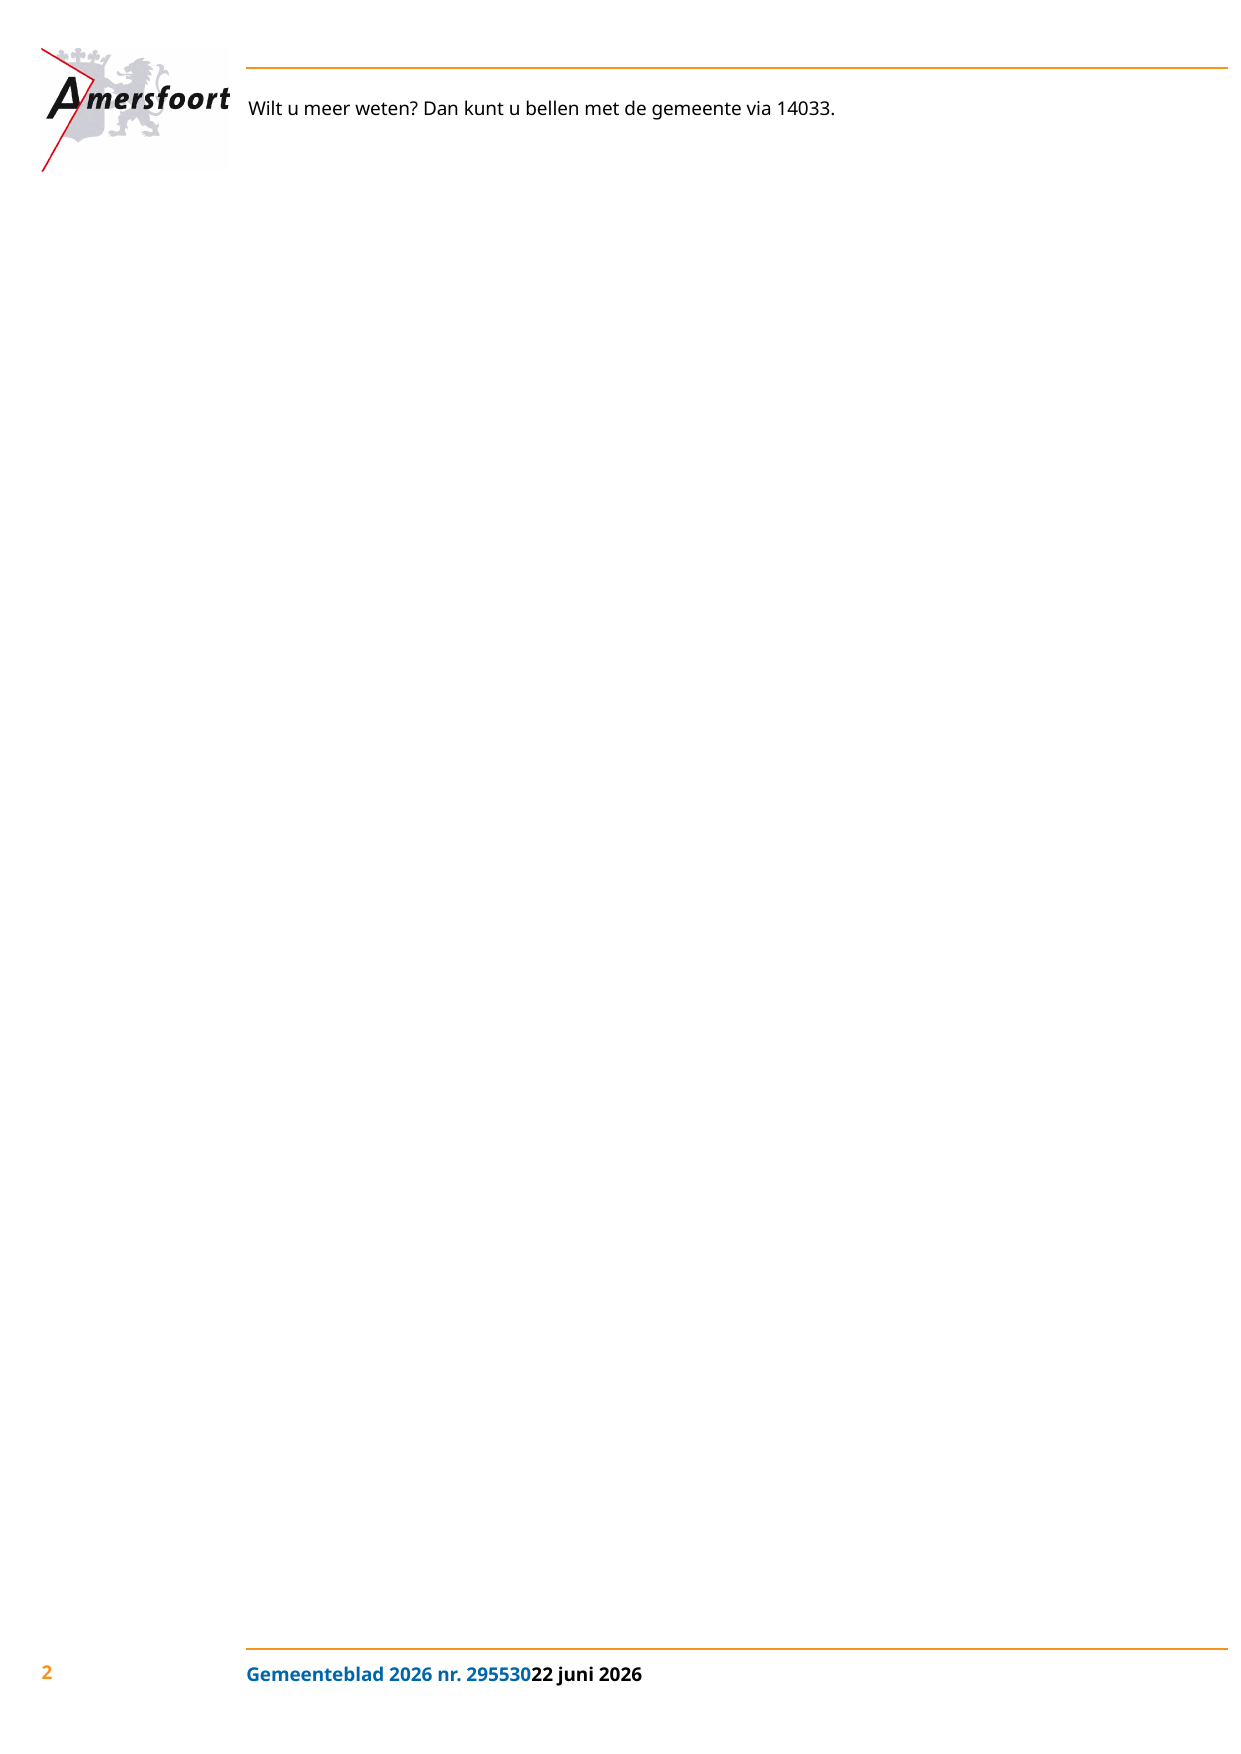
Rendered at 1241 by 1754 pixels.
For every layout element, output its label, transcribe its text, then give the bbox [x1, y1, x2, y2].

picture [41, 47, 231, 172]
text Wilt u meer weten? Dan kunt u bellen met de gemeente via 14033. [248, 95, 1152, 121]
